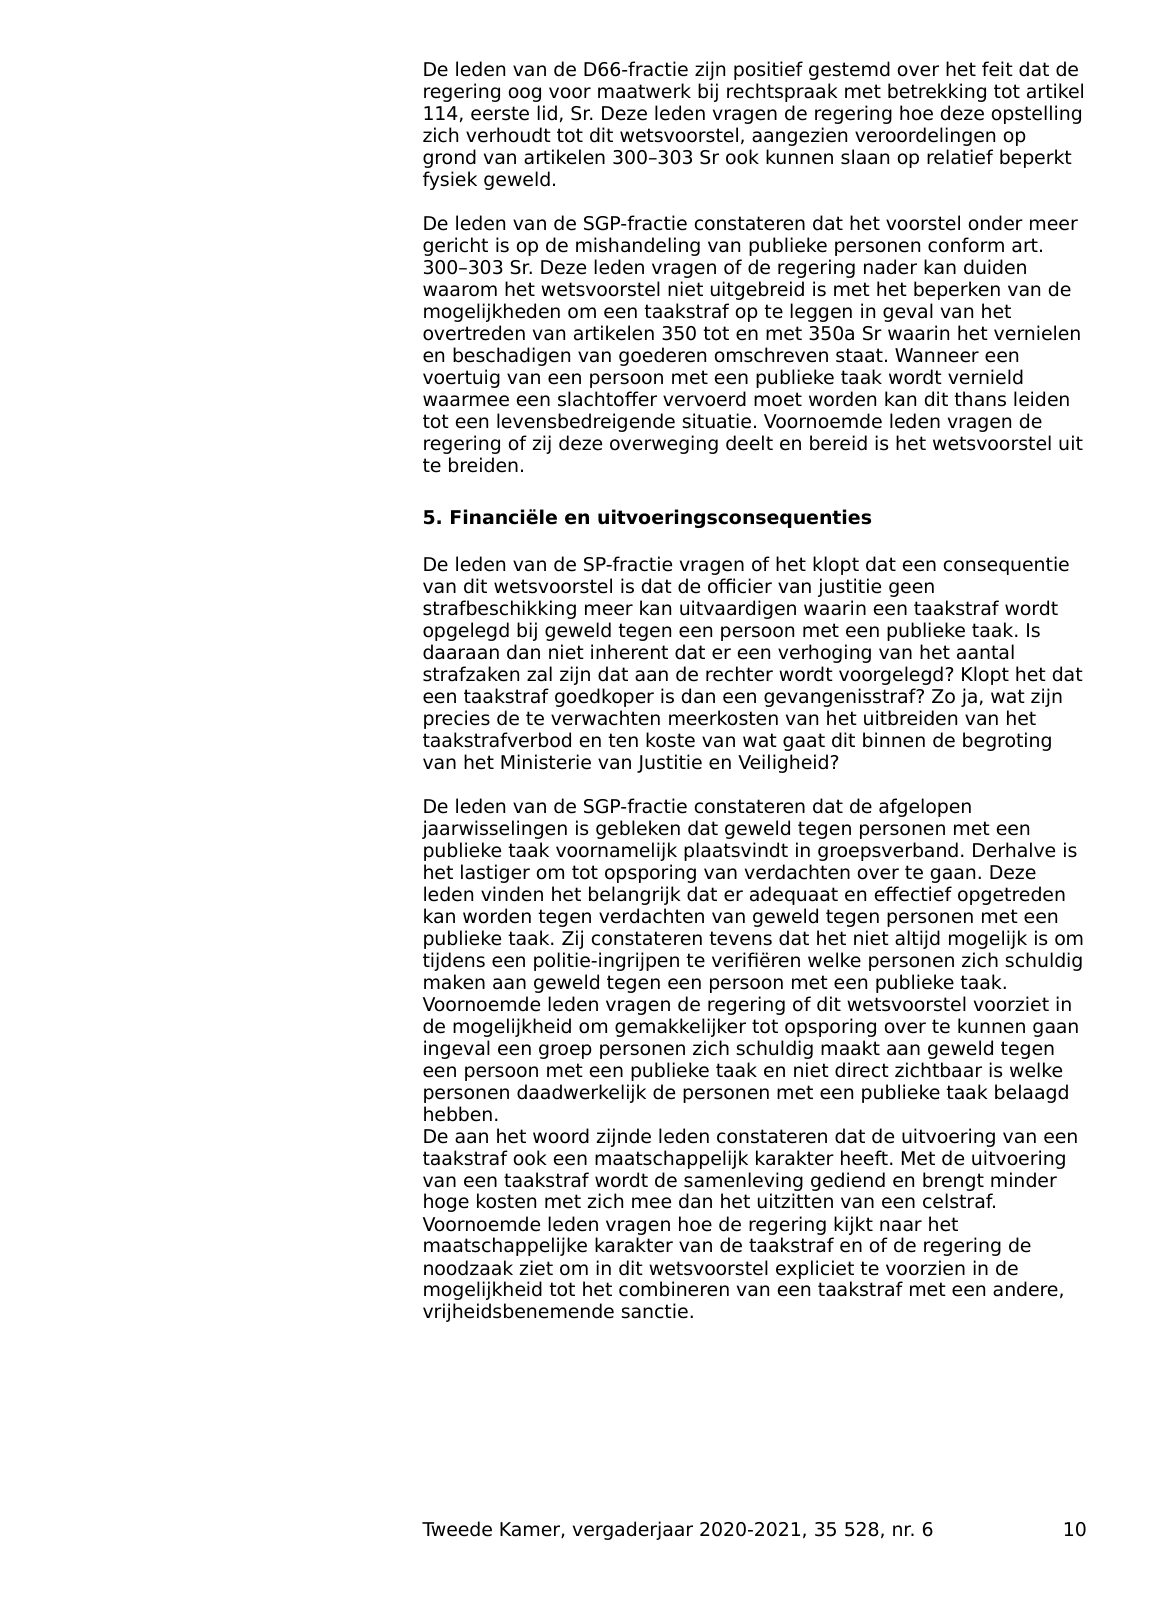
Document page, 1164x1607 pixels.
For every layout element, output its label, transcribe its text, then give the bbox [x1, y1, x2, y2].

subtitle 5. Financiële en uitvoeringsconsequenties [422, 507, 1087, 529]
text De aan het woord zijnde leden constateren dat de uitvoering van een taakstraf ook een maatschappelijk karakter heeft. Met de uitvoering van een taakstraf wordt de samenleving gediend en brengt minder hoge kosten met zich mee dan het uitzitten van een celstraf. Voornoemde leden vragen hoe de regering kijkt naar het maatschappelijke karakter van de taakstraf en of de regering de noodzaak ziet om in dit wetsvoorstel expliciet te voorzien in de mogelijkheid tot het combineren van een taakstraf met een andere, vrijheidsbenemende sanctie. [422, 1126, 1087, 1323]
text De leden van de SP-fractie vragen of het klopt dat een consequentie van dit wetsvoorstel is dat de officier van justitie geen strafbeschikking meer kan uitvaardigen waarin een taakstraf wordt opgelegd bij geweld tegen een persoon met een publieke taak. Is daaraan dan niet inherent dat er een verhoging van het aantal strafzaken zal zijn dat aan de rechter wordt voorgelegd? Klopt het dat een taakstraf goedkoper is dan een gevangenisstraf? Zo ja, wat zijn precies de te verwachten meerkosten van het uitbreiden van het taakstrafverbod en ten koste van wat gaat dit binnen de begroting van het Ministerie van Justitie en Veiligheid? [422, 554, 1087, 774]
text De leden van de D66-fractie zijn positief gestemd over het feit dat de regering oog voor maatwerk bij rechtspraak met betrekking tot artikel 114, eerste lid, Sr. Deze leden vragen de regering hoe deze opstelling zich verhoudt tot dit wetsvoorstel, aangezien veroordelingen op grond van artikelen 300–303 Sr ook kunnen slaan op relatief beperkt fysiek geweld. [422, 59, 1087, 191]
text De leden van de SGP-fractie constateren dat de afgelopen jaarwisselingen is gebleken dat geweld tegen personen met een publieke taak voornamelijk plaatsvindt in groepsverband. Derhalve is het lastiger om tot opsporing van verdachten over te gaan. Deze leden vinden het belangrijk dat er adequaat en effectief opgetreden kan worden tegen verdachten van geweld tegen personen met een publieke taak. Zij constateren tevens dat het niet altijd mogelijk is om tijdens een politie-ingrijpen te verifiëren welke personen zich schuldig maken aan geweld tegen een persoon met een publieke taak. Voornoemde leden vragen de regering of dit wetsvoorstel voorziet in de mogelijkheid om gemakkelijker tot opsporing over te kunnen gaan ingeval een groep personen zich schuldig maakt aan geweld tegen een persoon met een publieke taak en niet direct zichtbaar is welke personen daadwerkelijk de personen met een publieke taak belaagd hebben. [422, 796, 1087, 1126]
text De leden van de SGP-fractie constateren dat het voorstel onder meer gericht is op de mishandeling van publieke personen conform art. 300–303 Sr. Deze leden vragen of de regering nader kan duiden waarom het wetsvoorstel niet uitgebreid is met het beperken van de mogelijkheden om een taakstraf op te leggen in geval van het overtreden van artikelen 350 tot en met 350a Sr waarin het vernielen en beschadigen van goederen omschreven staat. Wanneer een voertuig van een persoon met een publieke taak wordt vernield waarmee een slachtoffer vervoerd moet worden kan dit thans leiden tot een levensbedreigende situatie. Voornoemde leden vragen de regering of zij deze overweging deelt en bereid is het wetsvoorstel uit te breiden. [422, 213, 1087, 477]
